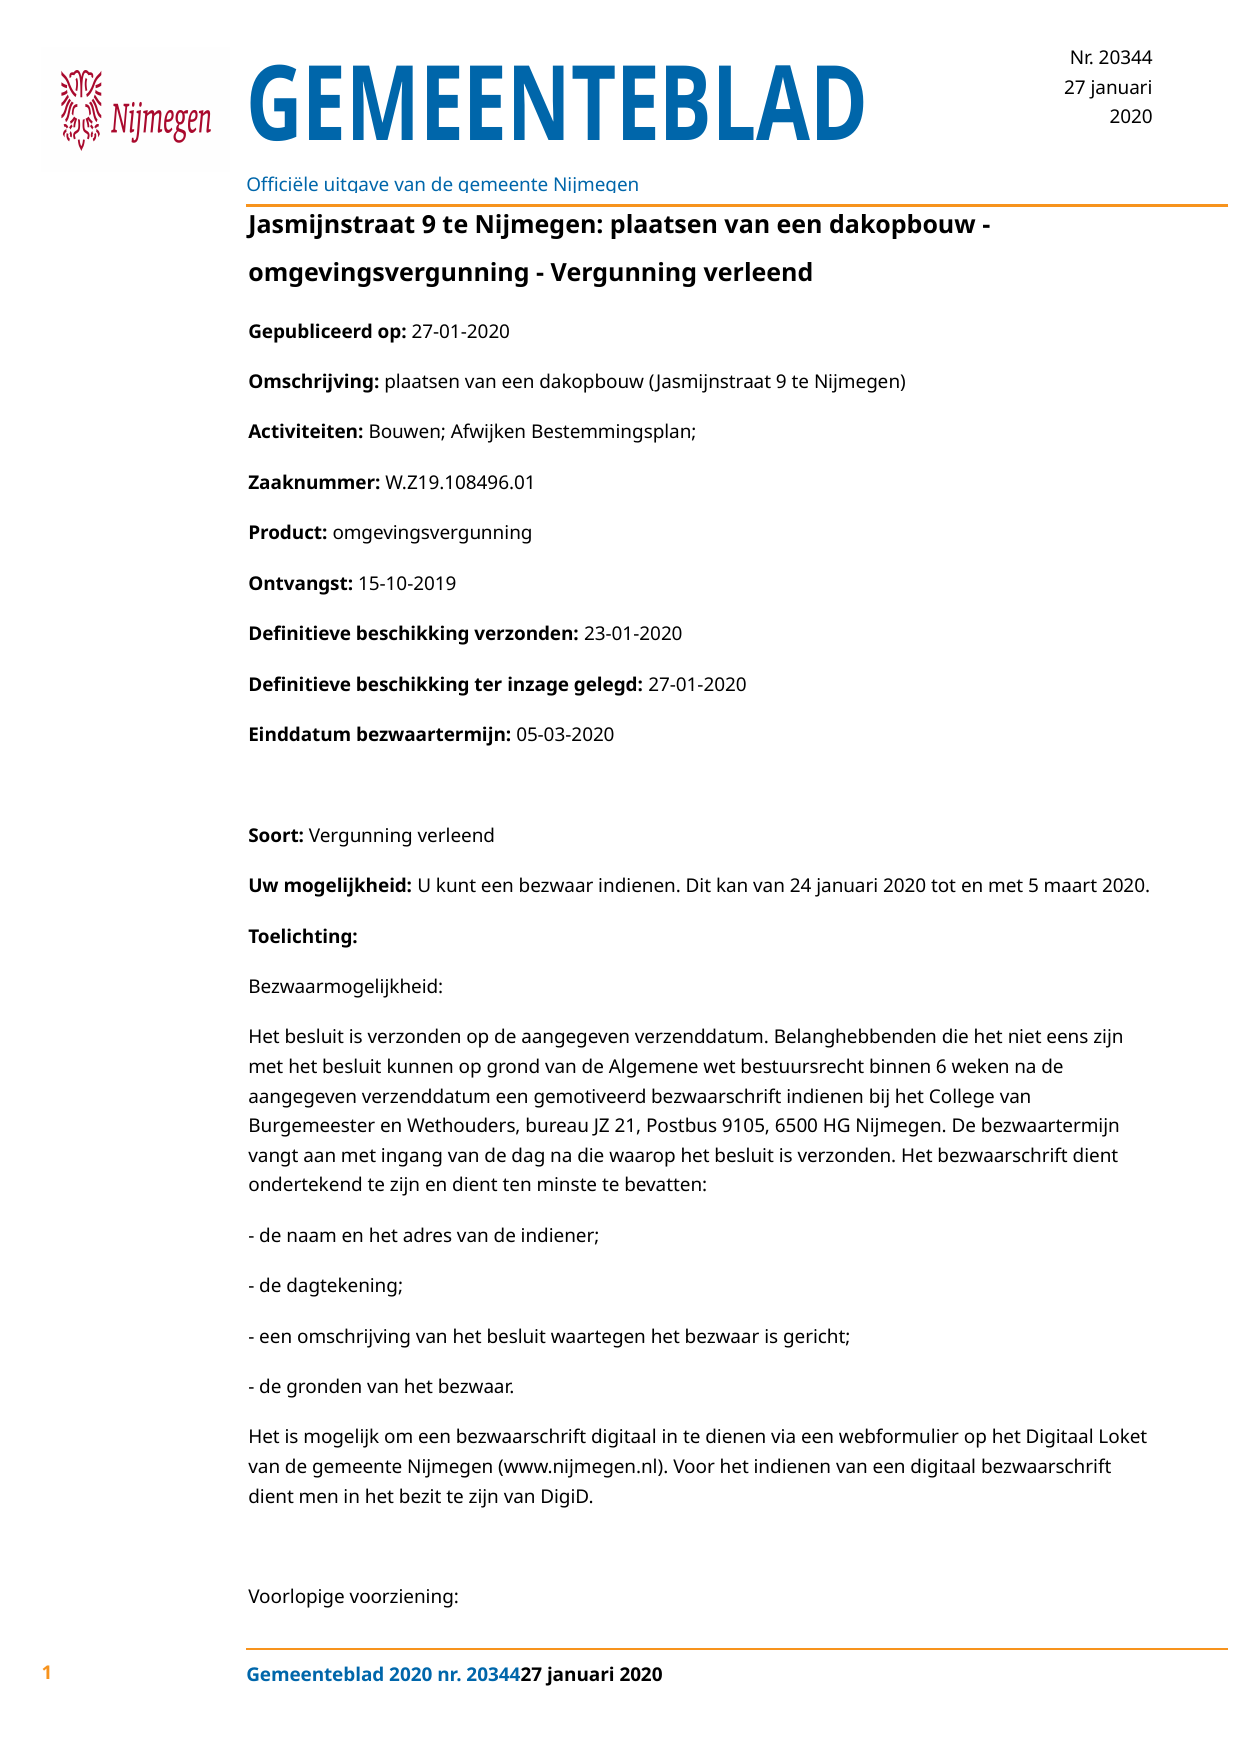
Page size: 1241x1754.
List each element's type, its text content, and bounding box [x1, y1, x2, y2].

text Definitieve beschikking verzonden: 23-01-2020 [248, 620, 1152, 646]
text Jasmijnstraat 9 te Nijmegen: plaatsen van een dakopbouw - omgevingsvergunning - Vergunning verleend [248, 207, 1152, 288]
text Product: omgevingsvergunning [248, 519, 1152, 545]
text - de dagtekening; [248, 1272, 1152, 1298]
text Soort: Vergunning verleend [248, 822, 1152, 848]
picture [41, 47, 231, 172]
text Het besluit is verzonden op de aangegeven verzenddatum. Belanghebbenden die het niet eens zijn met het besluit kunnen op grond van de Algemene wet bestuursrecht binnen 6 weken na de aangegeven verzenddatum een gemotiveerd bezwaarschrift indienen bij het College van Burgemeester en Wethouders, bureau JZ 21, Postbus 9105, 6500 HG Nijmegen. De bezwaartermijn vangt aan met ingang van de dag na die waarop het besluit is verzonden. Het bezwaarschrift dient ondertekend te zijn en dient ten minste te bevatten: [248, 1024, 1152, 1197]
text Het is mogelijk om een bezwaarschrift digitaal in te dienen via een webformulier op het Digitaal Loket van de gemeente Nijmegen (www.nijmegen.nl). Voor het indienen van een digitaal bezwaarschrift dient men in het bezit te zijn van DigiD. [248, 1424, 1152, 1509]
text Voorlopige voorziening: [248, 1584, 1152, 1609]
text Uw mogelijkheid: U kunt een bezwaar indienen. Dit kan van 24 januari 2020 tot en met 5 maart 2020. [248, 872, 1152, 898]
text Activiteiten: Bouwen; Afwijken Bestemmingsplan; [248, 419, 1152, 444]
text Bezwaarmogelijkheid: [248, 973, 1152, 999]
text - een omschrijving van het besluit waartegen het bezwaar is gericht; [248, 1323, 1152, 1349]
text Gepubliceerd op: 27-01-2020 [248, 318, 1152, 344]
text - de naam en het adres van de indiener; [248, 1222, 1152, 1248]
text Ontvangst: 15-10-2019 [248, 570, 1152, 596]
text Omschrijving: plaatsen van een dakopbouw (Jasmijnstraat 9 te Nijmegen) [248, 368, 1152, 394]
text Toelichting: [248, 923, 1152, 949]
text - de gronden van het bezwaar. [248, 1373, 1152, 1399]
text Zaaknummer: W.Z19.108496.01 [248, 469, 1152, 495]
text Einddatum bezwaartermijn: 05-03-2020 [248, 721, 1152, 747]
text Definitieve beschikking ter inzage gelegd: 27-01-2020 [248, 671, 1152, 697]
